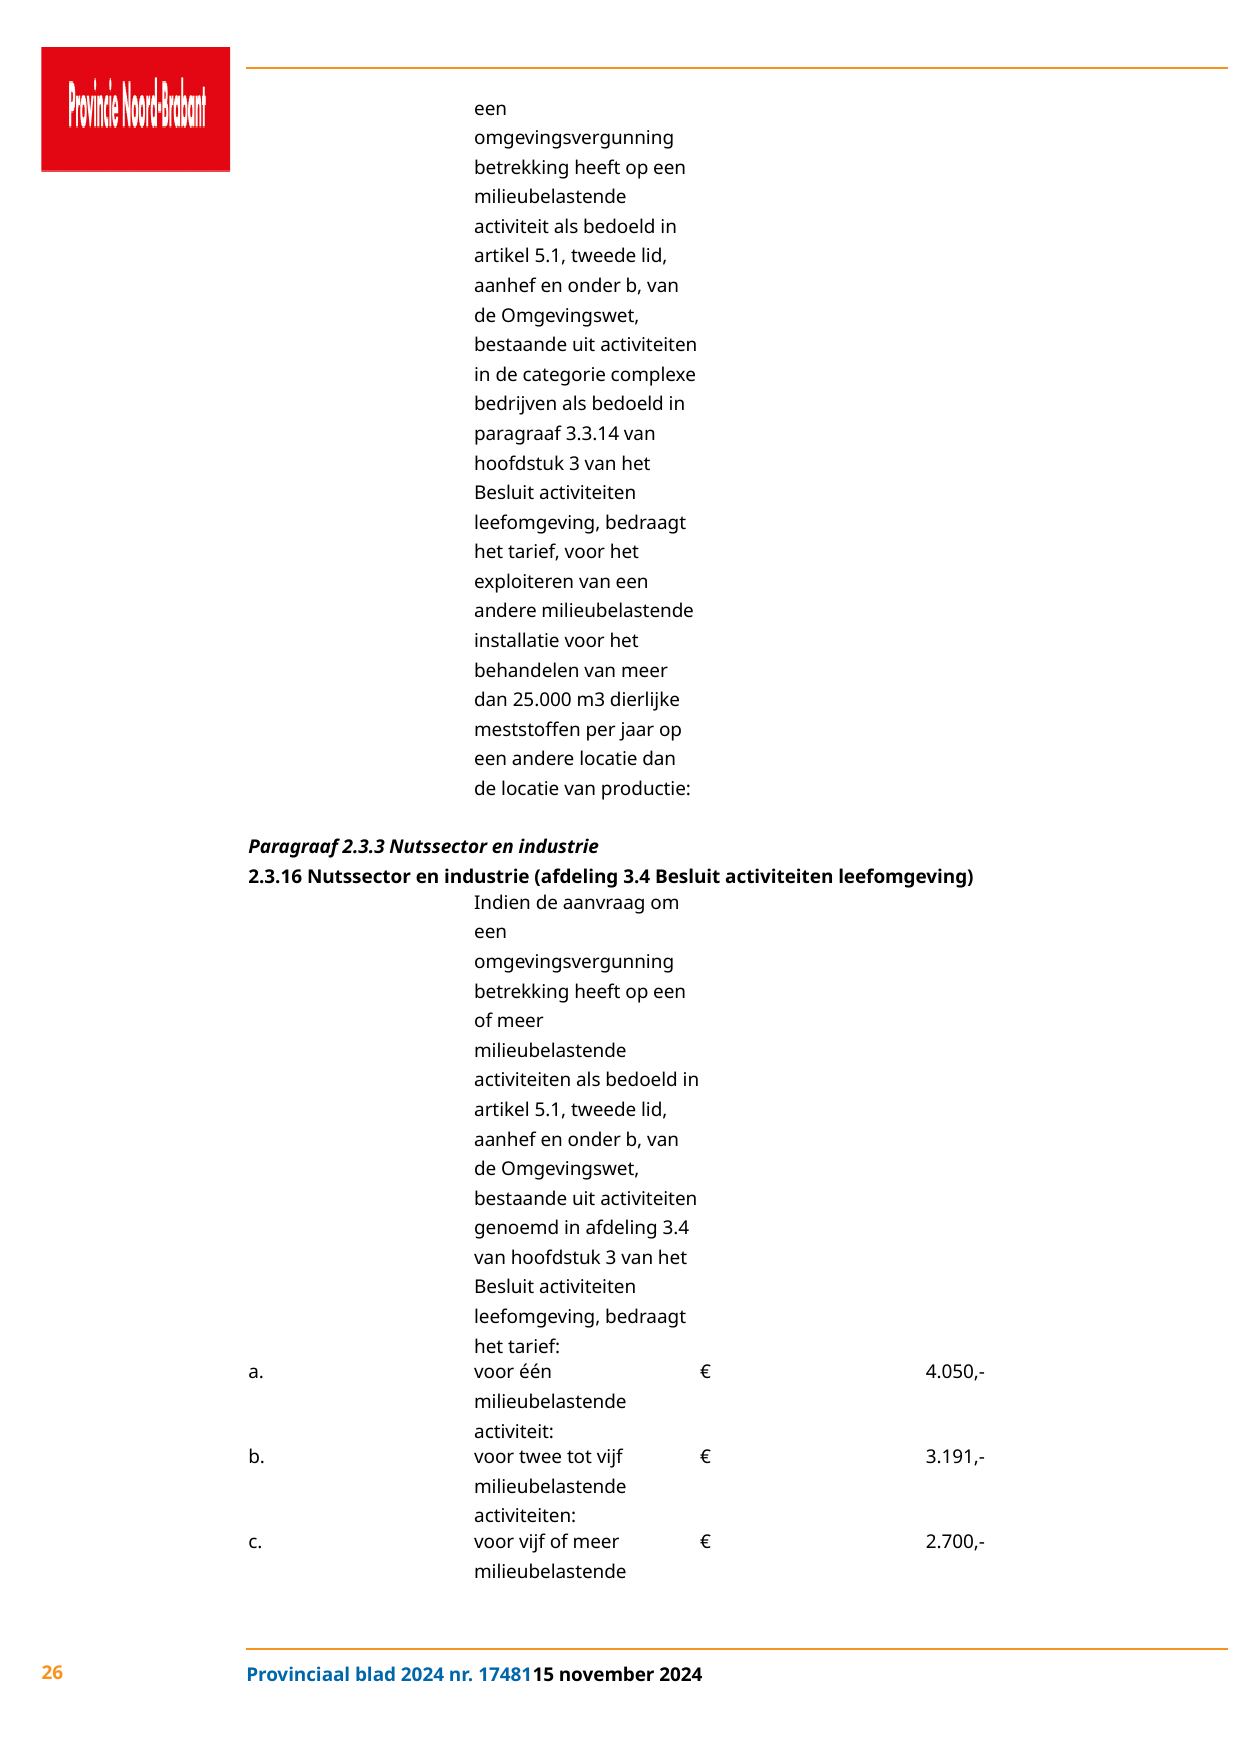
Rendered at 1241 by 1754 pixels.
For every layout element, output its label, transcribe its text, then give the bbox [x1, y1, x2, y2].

table_cell voor twee tot vijf milieubelastende activiteiten: [474, 1444, 700, 1528]
table_cell voor vijf of meer milieubelastende [474, 1529, 700, 1584]
table_cell c. [248, 1529, 474, 1584]
table_cell 4.050,- [926, 1359, 1152, 1443]
table_cell [248, 95, 474, 801]
table_cell Indien de aanvraag om een omgevingsvergunning betrekking heeft op een of meer milieubelastende activiteiten als bedoeld in artikel 5.1, tweede lid, aanhef en onder b, van de Omgevingswet, bestaande uit activiteiten genoemd in afdeling 3.4 van hoofdstuk 3 van het Besluit activiteiten leefomgeving, bedraagt het tarief: [474, 889, 700, 1359]
table_cell [700, 889, 926, 1359]
table_cell [248, 889, 474, 1359]
table_cell 2.700,- [926, 1529, 1152, 1584]
table_cell 3.191,- [926, 1444, 1152, 1528]
table_cell € [700, 1529, 926, 1584]
picture [41, 47, 231, 172]
table_cell a. [248, 1359, 474, 1443]
table_cell [700, 95, 926, 801]
table_cell € [700, 1444, 926, 1528]
table_cell voor één milieubelastende activiteit: [474, 1359, 700, 1443]
table_cell [926, 889, 1152, 1359]
table_cell [926, 95, 1152, 801]
table_cell € [700, 1359, 926, 1443]
table_cell een omgevingsvergunning betrekking heeft op een milieubelastende activiteit als bedoeld in artikel 5.1, tweede lid, aanhef en onder b, van de Omgevingswet, bestaande uit activiteiten in de categorie complexe bedrijven als bedoeld in paragraaf 3.3.14 van hoofdstuk 3 van het Besluit activiteiten leefomgeving, bedraagt het tarief, voor het exploiteren van een andere milieubelastende installatie voor het behandelen van meer dan 25.000 m3 dierlijke meststoffen per jaar op een andere locatie dan de locatie van productie: [474, 95, 700, 801]
table_cell b. [248, 1444, 474, 1528]
text Paragraaf 2.3.3 Nutssector en industrie [248, 834, 1152, 859]
table_header 2.3.16 Nutssector en industrie (afdeling 3.4 Besluit activiteiten leefomgeving) [248, 864, 1152, 889]
